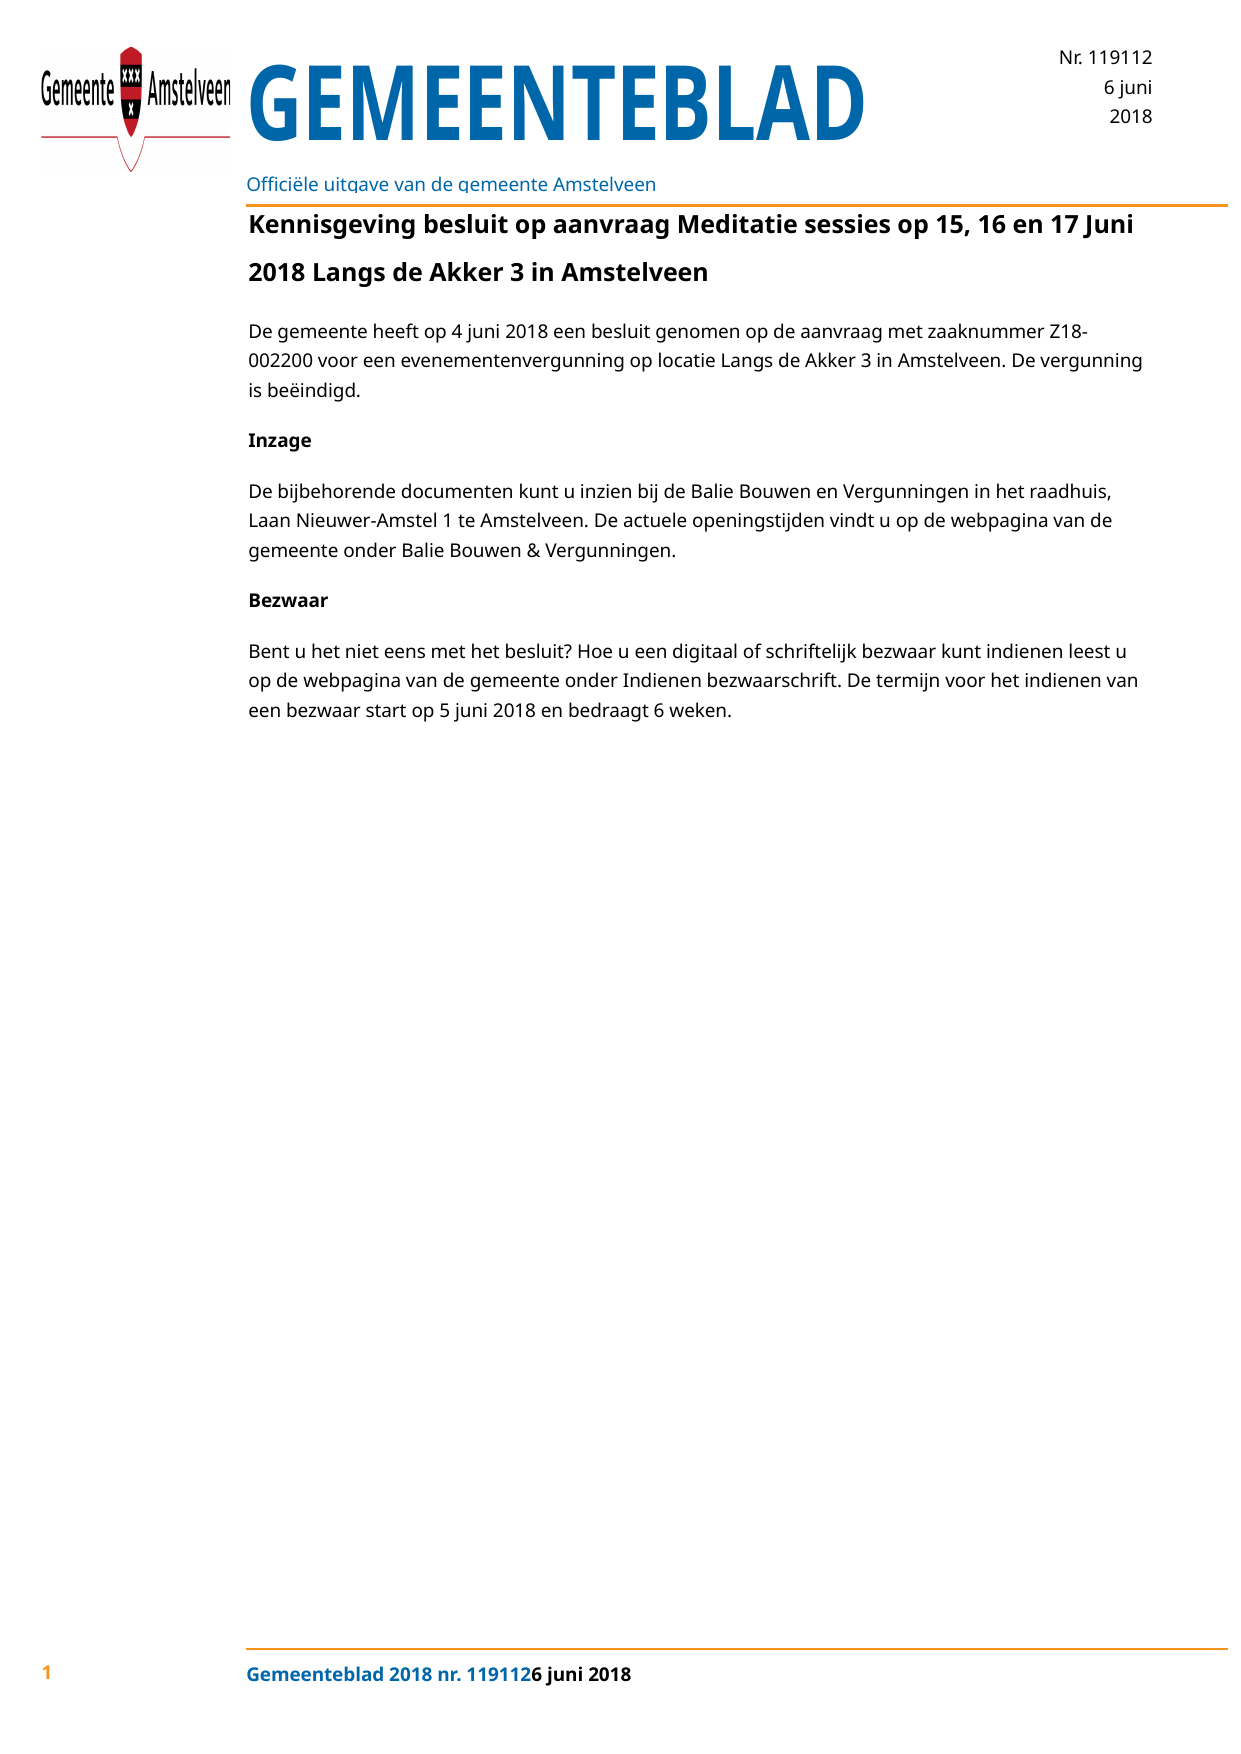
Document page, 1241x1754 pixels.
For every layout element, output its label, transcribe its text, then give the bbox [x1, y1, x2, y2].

text Bent u het niet eens met het besluit? Hoe u een digitaal of schriftelijk bezwaar kunt indienen leest u op de webpagina van de gemeente onder Indienen bezwaarschrift. De termijn voor het indienen van een bezwaar start op 5 juni 2018 en bedraagt 6 weken. [248, 638, 1152, 723]
text Bezwaar [248, 587, 1152, 613]
text Inzage [248, 427, 1152, 453]
picture [41, 47, 231, 172]
text De bijbehorende documenten kunt u inzien bij de Balie Bouwen en Vergunningen in het raadhuis, Laan Nieuwer-Amstel 1 te Amstelveen. De actuele openingstijden vindt u op de webpagina van de gemeente onder Balie Bouwen & Vergunningen. [248, 478, 1152, 563]
text De gemeente heeft op 4 juni 2018 een besluit genomen op de aanvraag met zaaknummer Z18-002200 voor een evenementenvergunning op locatie Langs de Akker 3 in Amstelveen. De vergunning is beëindigd. [248, 318, 1152, 403]
text Kennisgeving besluit op aanvraag Meditatie sessies op 15, 16 en 17 Juni 2018 Langs de Akker 3 in Amstelveen [248, 207, 1152, 288]
